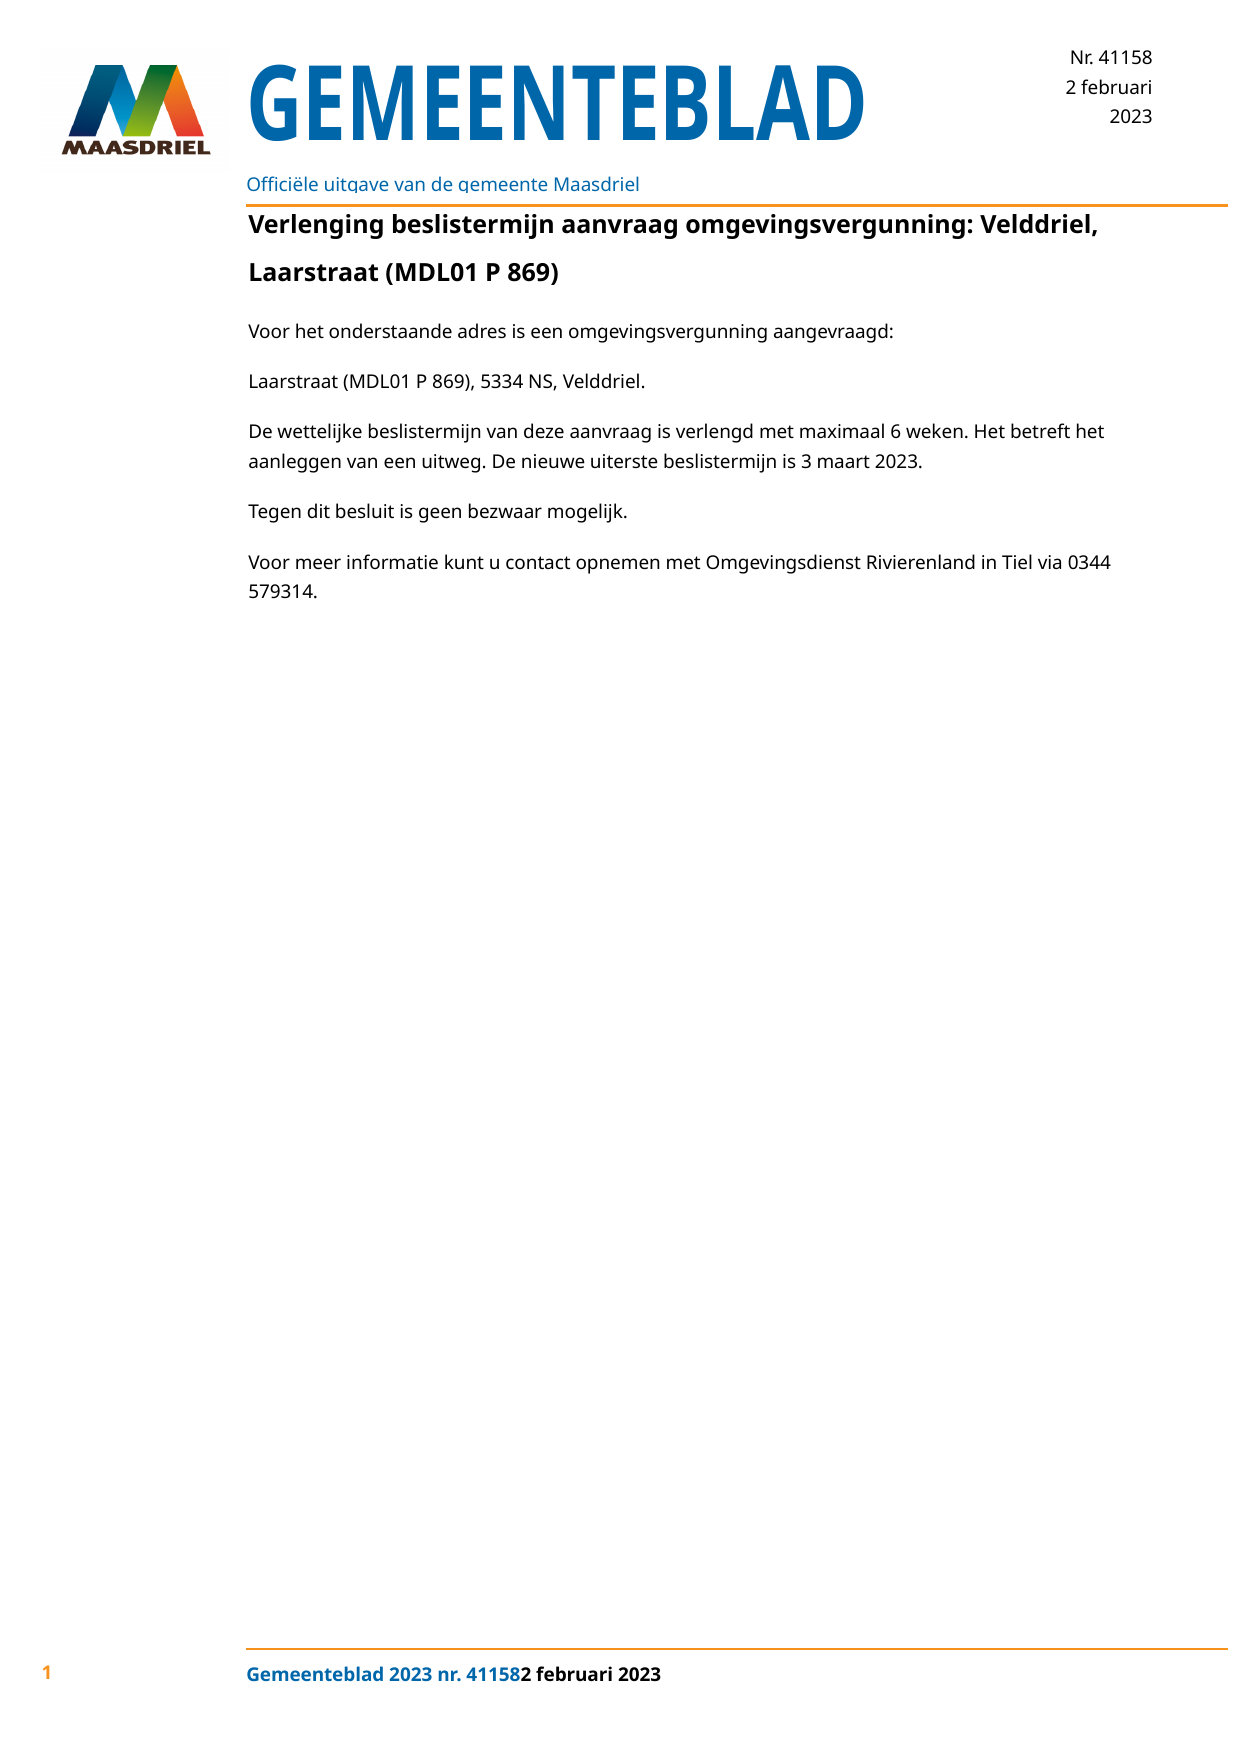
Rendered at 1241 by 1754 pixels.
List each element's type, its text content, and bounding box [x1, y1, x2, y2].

text Verlenging beslistermijn aanvraag omgevingsvergunning: Velddriel, Laarstraat (MDL01 P 869) [248, 207, 1152, 288]
text Laarstraat (MDL01 P 869), 5334 NS, Velddriel. [248, 368, 1152, 394]
text Voor meer informatie kunt u contact opnemen met Omgevingsdienst Rivierenland in Tiel via 0344 579314. [248, 549, 1152, 604]
text De wettelijke beslistermijn van deze aanvraag is verlengd met maximaal 6 weken. Het betreft het aanleggen van een uitweg. De nieuwe uiterste beslistermijn is 3 maart 2023. [248, 419, 1152, 474]
text Tegen dit besluit is geen bezwaar mogelijk. [248, 499, 1152, 524]
text Voor het onderstaande adres is een omgevingsvergunning aangevraagd: [248, 318, 1152, 344]
picture [41, 47, 231, 172]
